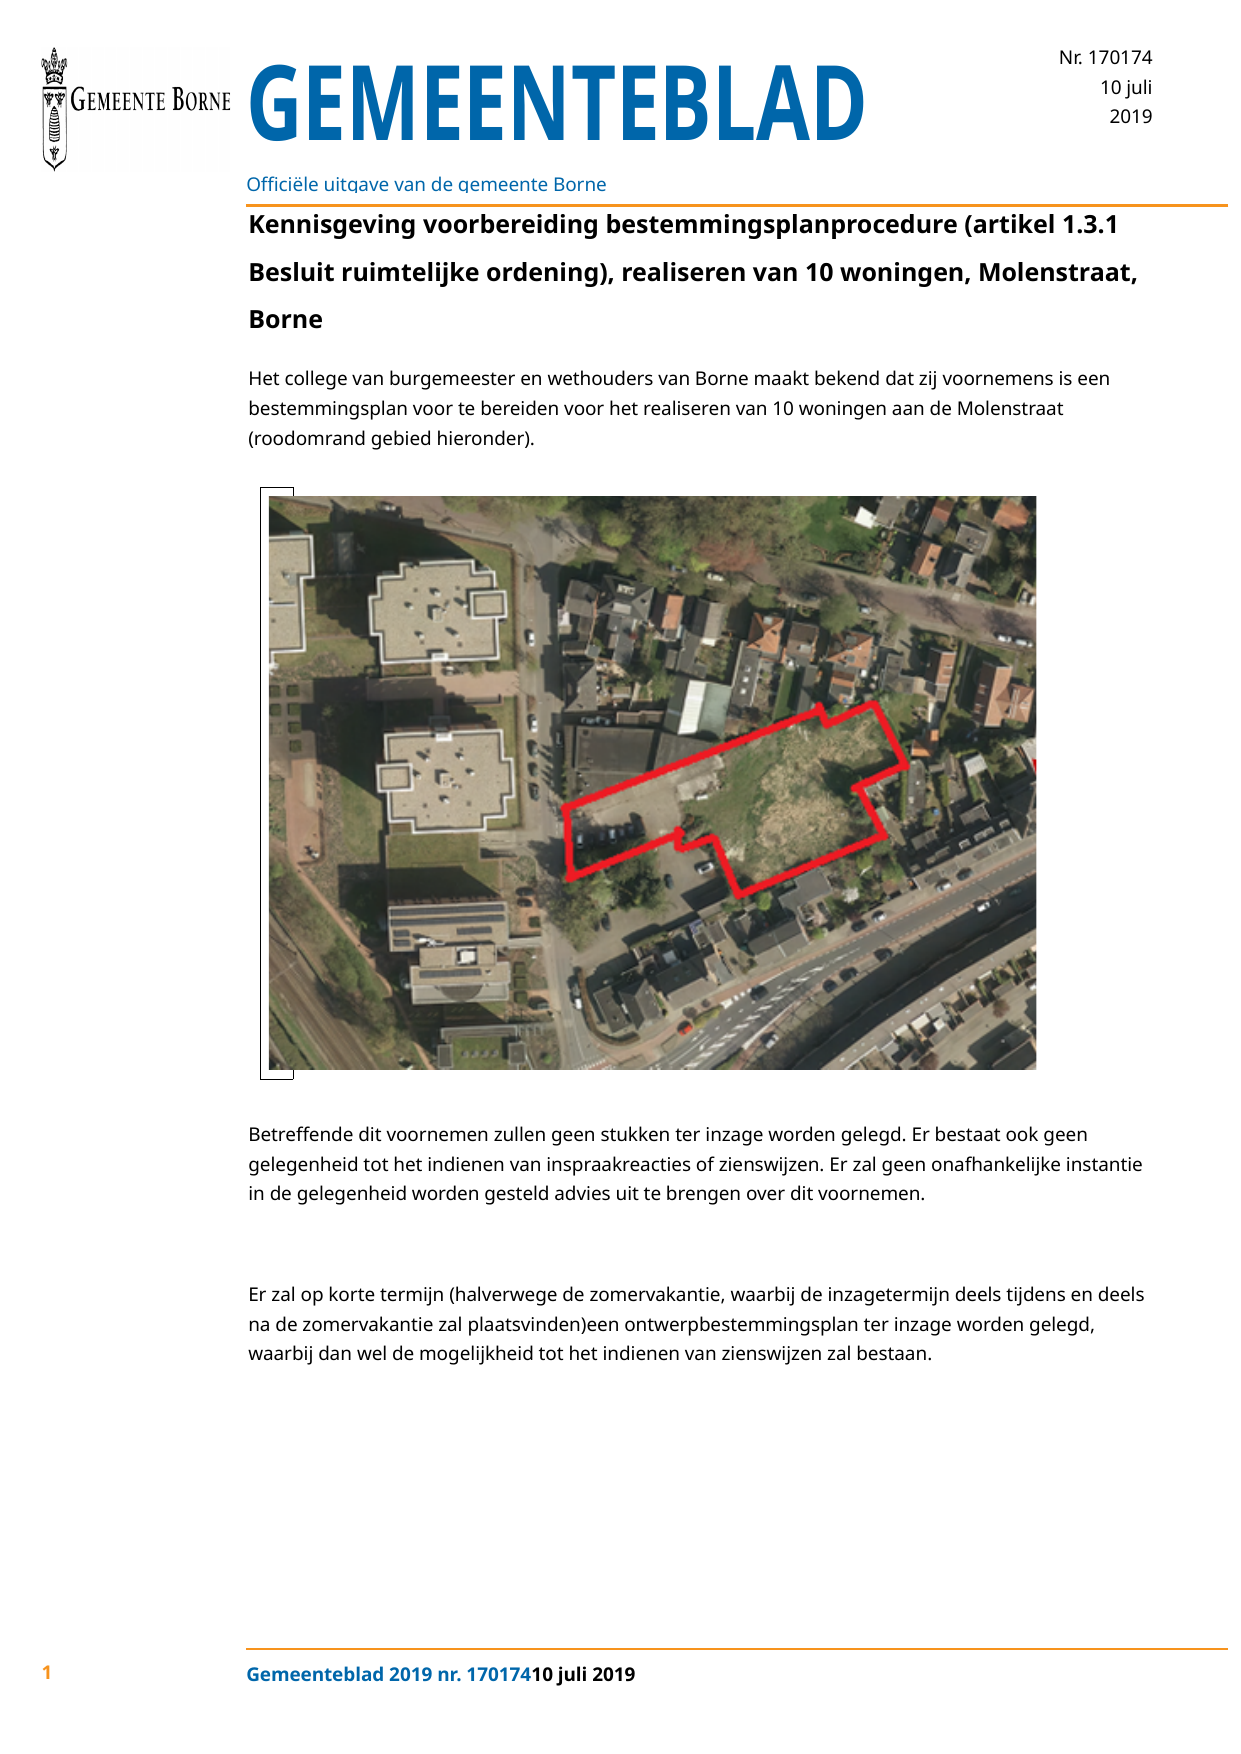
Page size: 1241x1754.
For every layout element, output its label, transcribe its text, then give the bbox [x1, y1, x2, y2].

text Betreffende dit voornemen zullen geen stukken ter inzage worden gelegd. Er bestaat ook geen gelegenheid tot het indienen van inspraakreacties of zienswijzen. Er zal geen onafhankelijke instantie in de gelegenheid worden gesteld advies uit te brengen over dit voornemen. [248, 1121, 1152, 1206]
picture [268, 496, 1037, 1070]
text Het college van burgemeester en wethouders van Borne maakt bekend dat zij voornemens is een bestemmingsplan voor te bereiden voor het realiseren van 10 woningen aan de Molenstraat (roodomrand gebied hieronder). [248, 366, 1152, 450]
text Er zal op korte termijn (halverwege de zomervakantie, waarbij de inzagetermijn deels tijdens en deels na de zomervakantie zal plaatsvinden)een ontwerpbestemmingsplan ter inzage worden gelegd, waarbij dan wel de mogelijkheid tot het indienen van zienswijzen zal bestaan. [248, 1281, 1152, 1366]
text Kennisgeving voorbereiding bestemmingsplanprocedure (artikel 1.3.1 Besluit ruimtelijke ordening), realiseren van 10 woningen, Molenstraat, Borne [248, 207, 1152, 336]
picture [41, 47, 231, 172]
